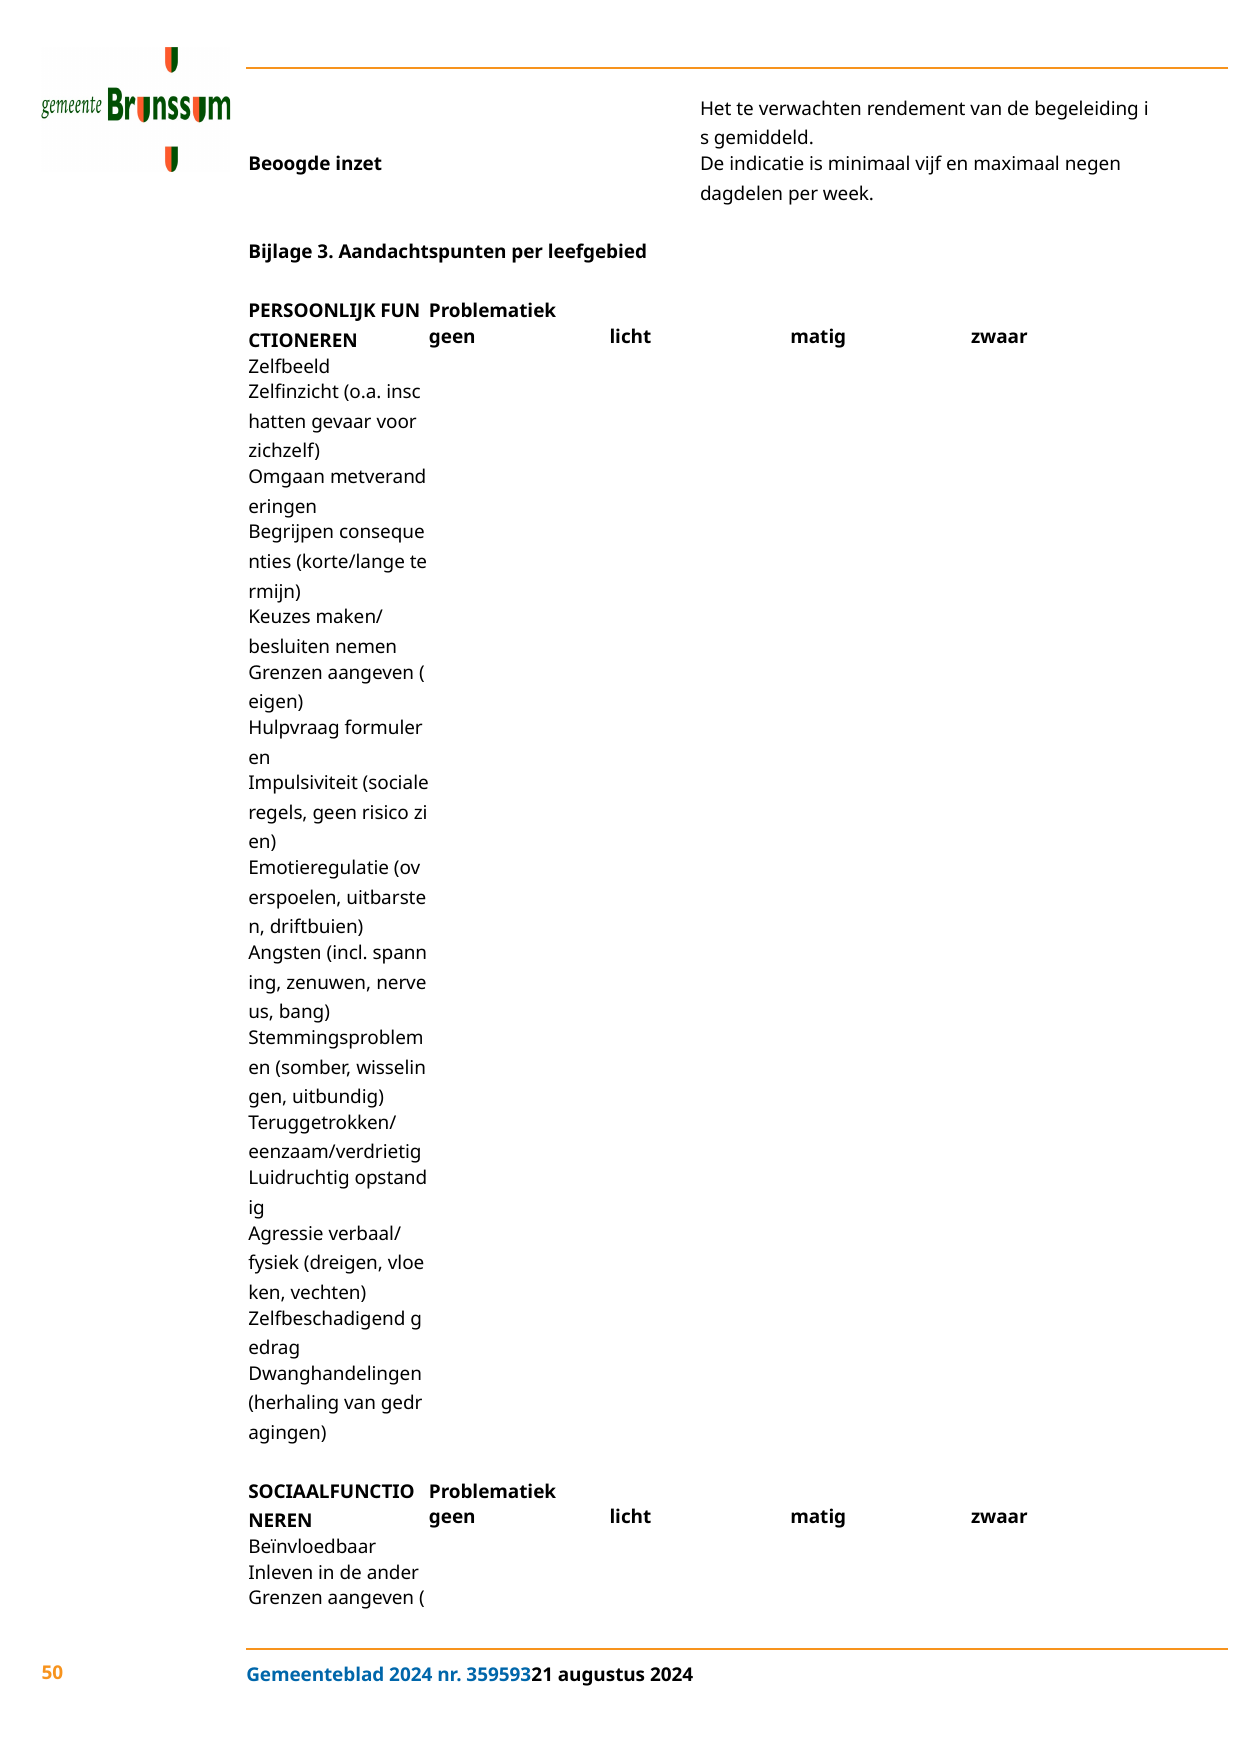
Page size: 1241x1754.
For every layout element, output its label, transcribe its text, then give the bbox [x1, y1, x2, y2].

table_cell [609, 1024, 790, 1109]
table_cell [429, 939, 609, 1024]
table_cell [609, 604, 790, 659]
table_cell [971, 464, 1152, 519]
table_cell [790, 714, 971, 769]
table_cell [790, 464, 971, 519]
table_cell [971, 604, 1152, 659]
table_cell Hulpvraag formuleren [248, 714, 429, 769]
table_cell [609, 659, 790, 714]
table_cell [609, 353, 790, 378]
table_cell [429, 1109, 609, 1164]
table_cell [971, 1360, 1152, 1445]
table_cell [790, 659, 971, 714]
table_cell Emotieregulatie (overspoelen, uitbarsten, driftbuien) [248, 855, 429, 939]
table_cell [971, 1305, 1152, 1360]
table_cell [790, 1220, 971, 1305]
table_cell [609, 1165, 790, 1220]
table_cell Het te verwachten rendement van de begeleiding is gemiddeld. [700, 95, 1152, 150]
table_cell [429, 855, 609, 939]
table_cell geen [429, 1504, 609, 1533]
table_cell [429, 1533, 609, 1559]
table_cell Luidruchtig opstandig [248, 1165, 429, 1220]
table_cell [790, 604, 971, 659]
table_cell [609, 1360, 790, 1445]
table_cell Beïnvloedbaar [248, 1533, 429, 1559]
table_cell [971, 939, 1152, 1024]
table_cell [971, 770, 1152, 854]
table_cell [971, 1533, 1152, 1559]
table_cell [790, 1533, 971, 1559]
table_cell [790, 379, 971, 463]
table_cell Zelfbeschadigend gedrag [248, 1305, 429, 1360]
table_cell [609, 519, 790, 604]
table_cell Grenzen aangeven (eigen) [248, 659, 429, 714]
table_cell [429, 1585, 609, 1610]
table_cell [429, 464, 609, 519]
table_cell [609, 1305, 790, 1360]
table_cell [790, 1360, 971, 1445]
table_cell [790, 353, 971, 378]
table_cell [609, 1109, 790, 1164]
table_cell Zelfbeeld [248, 353, 429, 378]
table_cell zwaar [971, 323, 1152, 353]
table_cell Stemmingsproblemen (somber, wisselingen, uitbundig) [248, 1024, 429, 1109]
table_cell [429, 379, 609, 463]
picture [41, 47, 231, 172]
table_cell [790, 519, 971, 604]
table_cell [971, 659, 1152, 714]
table_cell [429, 1220, 609, 1305]
table_cell [971, 353, 1152, 378]
table_cell [609, 379, 790, 463]
table_cell [429, 353, 609, 378]
table_cell [609, 939, 790, 1024]
table_cell [609, 1585, 790, 1610]
table_cell [971, 1220, 1152, 1305]
table_cell [609, 1220, 790, 1305]
table_cell [429, 714, 609, 769]
table_cell Zelfinzicht (o.a. inschatten gevaar voor zichzelf) [248, 379, 429, 463]
table_cell [429, 1559, 609, 1584]
table_cell [429, 1024, 609, 1109]
table_cell Angsten (incl. spanning, zenuwen, nerveus, bang) [248, 939, 429, 1024]
table_header Problematiek [429, 1478, 1152, 1503]
table_cell [429, 519, 609, 604]
table_cell [429, 604, 609, 659]
table_cell Keuzes maken/besluiten nemen [248, 604, 429, 659]
table_cell [609, 855, 790, 939]
table_cell [609, 1533, 790, 1559]
table_cell [971, 714, 1152, 769]
table_cell Grenzen aangeven ( [248, 1585, 429, 1610]
table_cell [429, 659, 609, 714]
text Bijlage 3. Aandachtspunten per leefgebied [248, 238, 1152, 264]
table_cell Agressie verbaal/fysiek (dreigen, vloeken, vechten) [248, 1220, 429, 1305]
table_header PERSOONLIJK FUNCTIONEREN [248, 298, 429, 353]
table_cell [971, 519, 1152, 604]
table_cell [971, 1109, 1152, 1164]
table_cell [790, 1559, 971, 1584]
table_cell [248, 95, 700, 150]
table_cell matig [790, 1504, 971, 1533]
table_cell [971, 379, 1152, 463]
table_cell [609, 714, 790, 769]
table_cell [790, 1585, 971, 1610]
table_cell licht [609, 1504, 790, 1533]
table_cell geen [429, 323, 609, 353]
table_cell [790, 1305, 971, 1360]
table_header Problematiek [429, 298, 1152, 323]
table_cell [790, 1109, 971, 1164]
table_cell [609, 770, 790, 854]
table_cell [971, 1024, 1152, 1109]
table_cell zwaar [971, 1504, 1152, 1533]
table_cell [971, 855, 1152, 939]
table_cell matig [790, 323, 971, 353]
table_cell licht [609, 323, 790, 353]
table_cell [429, 1165, 609, 1220]
table_cell Dwanghandelingen (herhaling van gedragingen) [248, 1360, 429, 1445]
table_cell Beoogde inzet [248, 150, 700, 205]
table_cell [609, 464, 790, 519]
table_cell [609, 1559, 790, 1584]
table_header SOCIAALFUNCTIONEREN [248, 1478, 429, 1533]
table_cell [790, 939, 971, 1024]
table_cell [790, 1024, 971, 1109]
table_cell [429, 770, 609, 854]
table_cell [971, 1165, 1152, 1220]
table_cell De indicatie is minimaal vijf en maximaal negen dagdelen per week. [700, 150, 1152, 205]
table_cell [790, 855, 971, 939]
table_cell Begrijpen consequenties (korte/lange termijn) [248, 519, 429, 604]
table_cell Inleven in de ander [248, 1559, 429, 1584]
table_cell [429, 1360, 609, 1445]
table_cell Teruggetrokken/eenzaam/verdrietig [248, 1109, 429, 1164]
table_cell [790, 1165, 971, 1220]
table_cell [971, 1585, 1152, 1610]
table_cell Omgaan metveranderingen [248, 464, 429, 519]
table_cell Impulsiviteit (sociale regels, geen risico zien) [248, 770, 429, 854]
table_cell [971, 1559, 1152, 1584]
table_cell [429, 1305, 609, 1360]
table_cell [790, 770, 971, 854]
